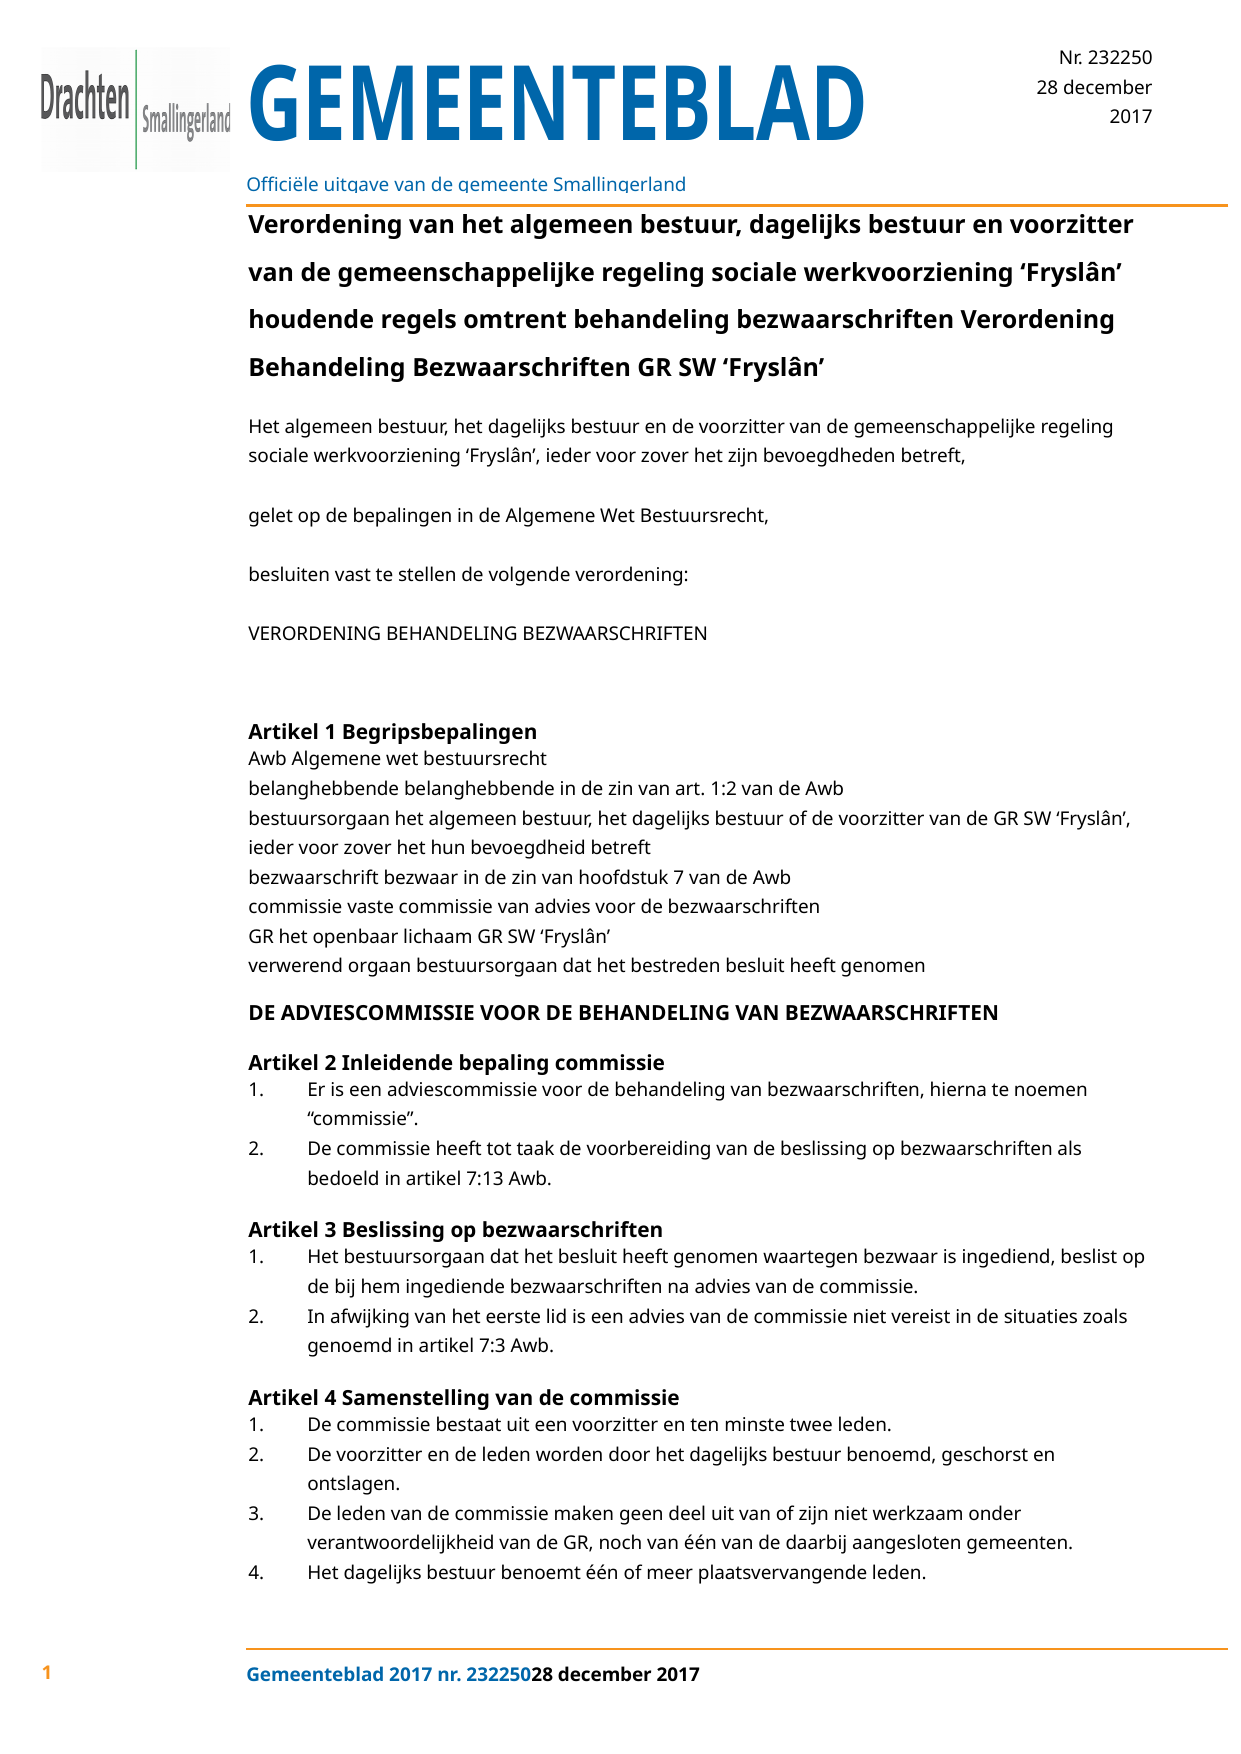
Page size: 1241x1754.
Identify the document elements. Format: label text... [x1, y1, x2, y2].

text DE ADVIESCOMMISSIE VOOR DE BEHANDELING VAN BEZWAARSCHRIFTEN [248, 998, 1152, 1027]
list Het bestuursorgaan dat het besluit heeft genomen waartegen bezwaar is ingediend, beslist op de bij hem ingediende bezwaarschriften na advies van de commissie. [248, 1244, 1152, 1299]
text besluiten vast te stellen de volgende verordening: [248, 561, 1152, 587]
list De commissie heeft tot taak de voorbereiding van de beslissing op bezwaarschriften als bedoeld in artikel 7:13 Awb. [248, 1135, 1152, 1191]
text Artikel 1 Begripsbepalingen [248, 717, 1152, 746]
list In afwijking van het eerste lid is een advies van de commissie niet vereist in de situaties zoals genoemd in artikel 7:3 Awb. [248, 1303, 1152, 1358]
text Het algemeen bestuur, het dagelijks bestuur en de voorzitter van de gemeenschappelijke regeling sociale werkvoorziening ‘Fryslân’, ieder voor zover het zijn bevoegdheden betreft, [248, 413, 1152, 468]
list De commissie bestaat uit een voorzitter en ten minste twee leden. [248, 1411, 1152, 1437]
text Artikel 3 Beslissing op bezwaarschriften [248, 1215, 1152, 1244]
text belanghebbende belanghebbende in de zin van art. 1:2 van de Awb [248, 775, 1152, 801]
list De voorzitter en de leden worden door het dagelijks bestuur benoemd, geschorst en ontslagen. [248, 1441, 1152, 1496]
text Verordening van het algemeen bestuur, dagelijks bestuur en voorzitter van de gemeenschappelijke regeling sociale werkvoorziening ‘Fryslân’ houdende regels omtrent behandeling bezwaarschriften Verordening Behandeling Bezwaarschriften GR SW ‘Fryslân’ [248, 207, 1152, 384]
text bezwaarschrift bezwaar in de zin van hoofdstuk 7 van de Awb [248, 864, 1152, 890]
text commissie vaste commissie van advies voor de bezwaarschriften [248, 893, 1152, 919]
text VERORDENING BEHANDELING BEZWAARSCHRIFTEN [248, 620, 1152, 646]
text Awb Algemene wet bestuursrecht [248, 746, 1152, 771]
text verwerend orgaan bestuursorgaan dat het bestreden besluit heeft genomen [248, 953, 1152, 978]
list Het dagelijks bestuur benoemt één of meer plaatsvervangende leden. [248, 1559, 1152, 1585]
text bestuursorgaan het algemeen bestuur, het dagelijks bestuur of de voorzitter van de GR SW ‘Fryslân’, ieder voor zover het hun bevoegdheid betreft [248, 805, 1152, 860]
text Artikel 2 Inleidende bepaling commissie [248, 1048, 1152, 1076]
text Artikel 4 Samenstelling van de commissie [248, 1383, 1152, 1411]
list Er is een adviescommissie voor de behandeling van bezwaarschriften, hierna te noemen “commissie”. [248, 1076, 1152, 1131]
text gelet op de bepalingen in de Algemene Wet Bestuursrecht, [248, 502, 1152, 528]
text GR het openbaar lichaam GR SW ‘Fryslân’ [248, 923, 1152, 949]
list De leden van de commissie maken geen deel uit van of zijn niet werkzaam onder verantwoordelijkheid van de GR, noch van één van de daarbij aangesloten gemeenten. [248, 1500, 1152, 1555]
picture [41, 47, 231, 172]
